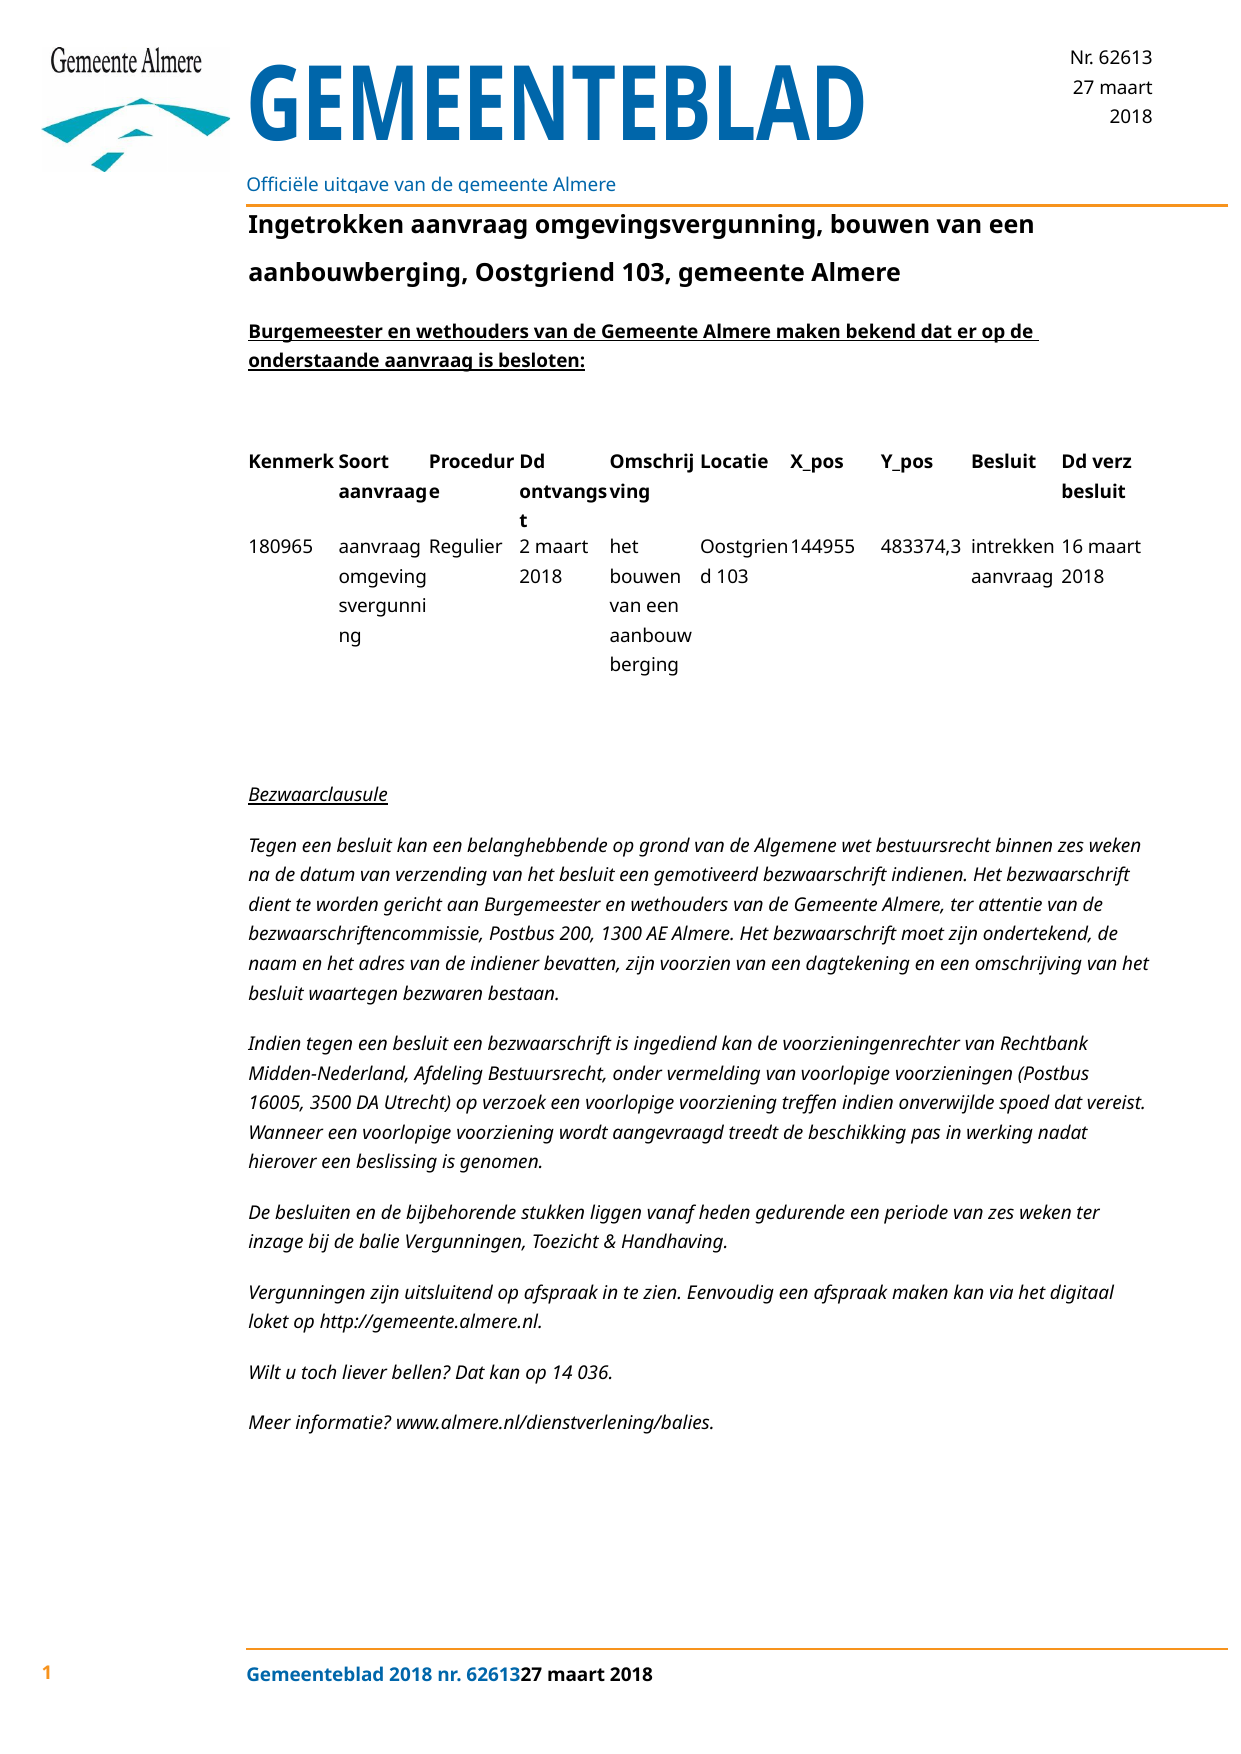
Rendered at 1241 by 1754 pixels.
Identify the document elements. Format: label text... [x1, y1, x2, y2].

table_header Dd verz besluit [1061, 449, 1152, 533]
table_header Dd ontvangst [519, 449, 609, 533]
table_header Besluit [971, 449, 1061, 533]
table_cell Regulier [429, 533, 519, 677]
text Tegen een besluit kan een belanghebbende op grond van de Algemene wet bestuursrecht binnen zes weken na de datum van verzending van het besluit een gemotiveerd bezwaarschrift indienen. Het bezwaarschrift dient te worden gericht aan Burgemeester en wethouders van de Gemeente Almere, ter attentie van de bezwaarschriftencommissie, Postbus 200, 1300 AE Almere. Het bezwaarschrift moet zijn ondertekend, de naam en het adres van de indiener bevatten, zijn voorzien van een dagtekening en een omschrijving van het besluit waartegen bezwaren bestaan. [248, 832, 1152, 1006]
table_header X_pos [790, 449, 881, 533]
table_cell 2 maart 2018 [519, 533, 609, 677]
text De besluiten en de bijbehorende stukken liggen vanaf heden gedurende een periode van zes weken ter inzage bij de balie Vergunningen, Toezicht & Handhaving. [248, 1199, 1152, 1254]
text Vergunningen zijn uitsluitend op afspraak in te zien. Eenvoudig een afspraak maken kan via het digitaal loket op http://gemeente.almere.nl. [248, 1279, 1152, 1334]
table_header Soort aanvraag [338, 449, 429, 533]
table_cell 180965 [248, 533, 338, 677]
table_header Procedure [429, 449, 519, 533]
table_cell 144955 [790, 533, 881, 677]
text Wilt u toch liever bellen? Dat kan op 14 036. [248, 1359, 1152, 1385]
table_header Kenmerk [248, 449, 338, 533]
table_cell Oostgriend 103 [700, 533, 790, 677]
table_header Locatie [700, 449, 790, 533]
picture [41, 47, 231, 172]
table_cell 16 maart 2018 [1061, 533, 1152, 677]
text Ingetrokken aanvraag omgevingsvergunning, bouwen van een aanbouwberging, Oostgriend 103, gemeente Almere [248, 207, 1152, 288]
table_cell het bouwen van een aanbouwberging [609, 533, 700, 677]
text Burgemeester en wethouders van de Gemeente Almere maken bekend dat er op de onderstaande aanvraag is besloten: [248, 318, 1152, 373]
table_cell intrekken aanvraag [971, 533, 1061, 677]
text Indien tegen een besluit een bezwaarschrift is ingediend kan de voorzieningenrechter van Rechtbank Midden-Nederland, Afdeling Bestuursrecht, onder vermelding van voorlopige voorzieningen (Postbus 16005, 3500 DA Utrecht) op verzoek een voorlopige voorziening treffen indien onverwijlde spoed dat vereist. Wanneer een voorlopige voorziening wordt aangevraagd treedt de beschikking pas in werking nadat hierover een beslissing is genomen. [248, 1030, 1152, 1174]
text Meer informatie? www.almere.nl/dienstverlening/balies. [248, 1409, 1152, 1435]
text Bezwaarclausule [248, 781, 1152, 807]
table_cell aanvraag omgevingsvergunning [338, 533, 429, 677]
table_cell 483374,3 [881, 533, 971, 677]
table_header Y_pos [881, 449, 971, 533]
table_header Omschrijving [609, 449, 700, 533]
